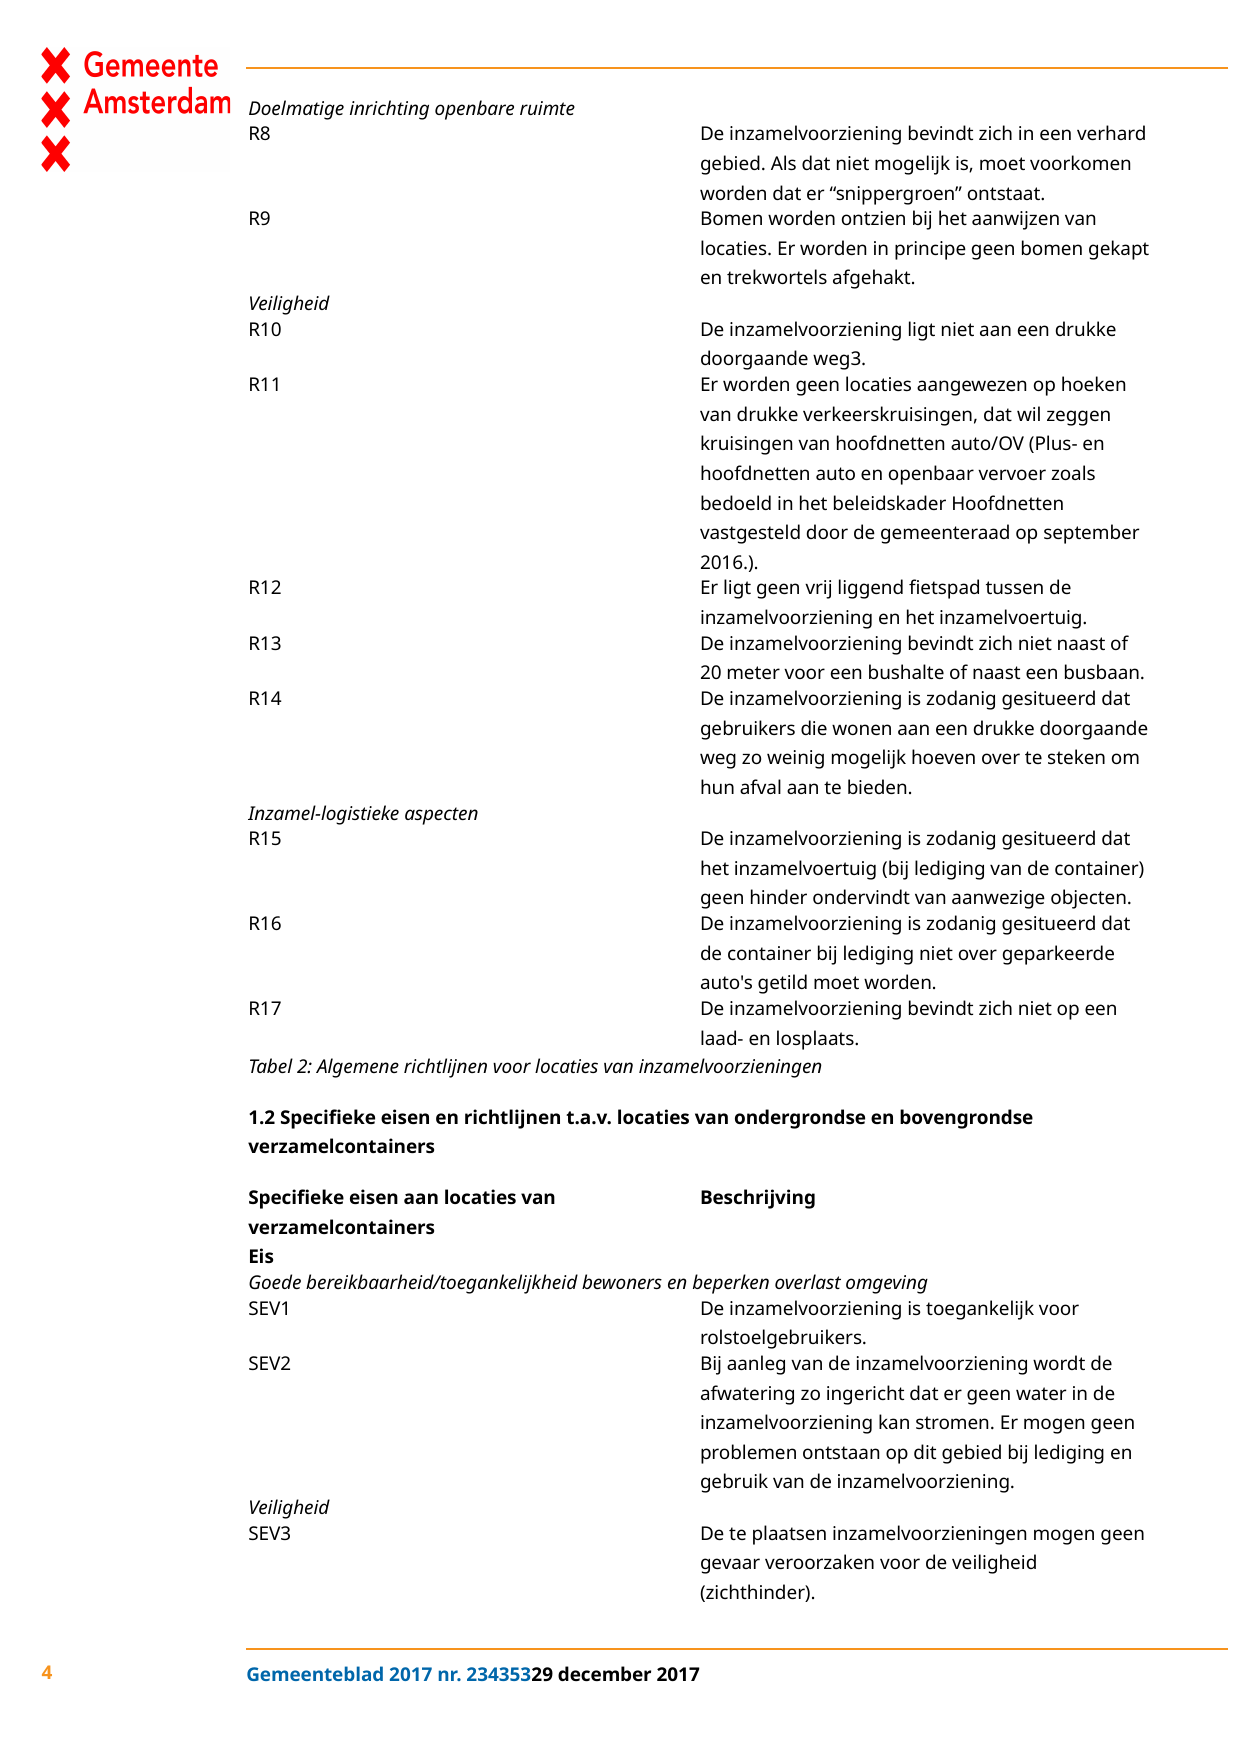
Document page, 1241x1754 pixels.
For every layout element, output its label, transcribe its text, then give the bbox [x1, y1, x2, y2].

table_cell R11 [248, 371, 700, 574]
table_cell SEV2 [248, 1350, 700, 1494]
text 1.2 Specifieke eisen en richtlijnen t.a.v. locaties van ondergrondse en bovengrondse verzamelcontainers [248, 1104, 1152, 1159]
text Tabel 2: Algemene richtlijnen voor locaties van inzamelvoorzieningen [248, 1054, 1152, 1079]
table_cell Bomen worden ontzien bij het aanwijzen van locaties. Er worden in principe geen bomen gekapt en trekwortels afgehakt. [700, 205, 1152, 290]
table_cell De inzamelvoorziening is zodanig gesitueerd dat de container bij lediging niet over geparkeerde auto's getild moet worden. [700, 910, 1152, 995]
table_cell R13 [248, 630, 700, 685]
table_header Specifieke eisen aan locaties van verzamelcontainers Eis [248, 1184, 700, 1269]
table_cell Er ligt geen vrij liggend fietspad tussen de inzamelvoorziening en het inzamelvoertuig. [700, 575, 1152, 630]
table_cell Inzamel-logistieke aspecten [248, 800, 1152, 825]
table_cell De te plaatsen inzamelvoorzieningen mogen geen gevaar veroorzaken voor de veiligheid (zichthinder). [700, 1520, 1152, 1605]
table_cell De inzamelvoorziening ligt niet aan een drukke doorgaande weg3. [700, 316, 1152, 371]
table_cell Veiligheid [248, 290, 1152, 316]
table_cell R17 [248, 995, 700, 1051]
table_cell De inzamelvoorziening bevindt zich niet op een laad- en losplaats. [700, 995, 1152, 1051]
table_cell SEV1 [248, 1295, 700, 1350]
table_cell De inzamelvoorziening is zodanig gesitueerd dat gebruikers die wonen aan een drukke doorgaande weg zo weinig mogelijk hoeven over te steken om hun afval aan te bieden. [700, 685, 1152, 800]
table_cell De inzamelvoorziening is toegankelijk voor rolstoelgebruikers. [700, 1295, 1152, 1350]
table_cell R8 [248, 121, 700, 205]
table_cell Doelmatige inrichting openbare ruimte [248, 95, 1152, 121]
table_cell R15 [248, 825, 700, 910]
table_cell SEV3 [248, 1520, 700, 1605]
table_cell R14 [248, 685, 700, 800]
table_cell De inzamelvoorziening is zodanig gesitueerd dat het inzamelvoertuig (bij lediging van de container) geen hinder ondervindt van aanwezige objecten. [700, 825, 1152, 910]
table_cell Goede bereikbaarheid/toegankelijkheid bewoners en beperken overlast omgeving [248, 1269, 1152, 1295]
table_cell Bij aanleg van de inzamelvoorziening wordt de afwatering zo ingericht dat er geen water in de inzamelvoorziening kan stromen. Er mogen geen problemen ontstaan op dit gebied bij lediging en gebruik van de inzamelvoorziening. [700, 1350, 1152, 1494]
table_cell R12 [248, 575, 700, 630]
table_cell De inzamelvoorziening bevindt zich in een verhard gebied. Als dat niet mogelijk is, moet voorkomen worden dat er “snippergroen” ontstaat. [700, 121, 1152, 205]
table_cell De inzamelvoorziening bevindt zich niet naast of 20 meter voor een bushalte of naast een busbaan. [700, 630, 1152, 685]
table_cell R9 [248, 205, 700, 290]
table_cell R16 [248, 910, 700, 995]
table_header Beschrijving [700, 1184, 1152, 1269]
table_cell Er worden geen locaties aangewezen op hoeken van drukke verkeerskruisingen, dat wil zeggen kruisingen van hoofdnetten auto/OV (Plus- en hoofdnetten auto en openbaar vervoer zoals bedoeld in het beleidskader Hoofdnetten vastgesteld door de gemeenteraad op september 2016.). [700, 371, 1152, 574]
table_cell Veiligheid [248, 1494, 1152, 1520]
picture [41, 47, 231, 172]
table_cell R10 [248, 316, 700, 371]
